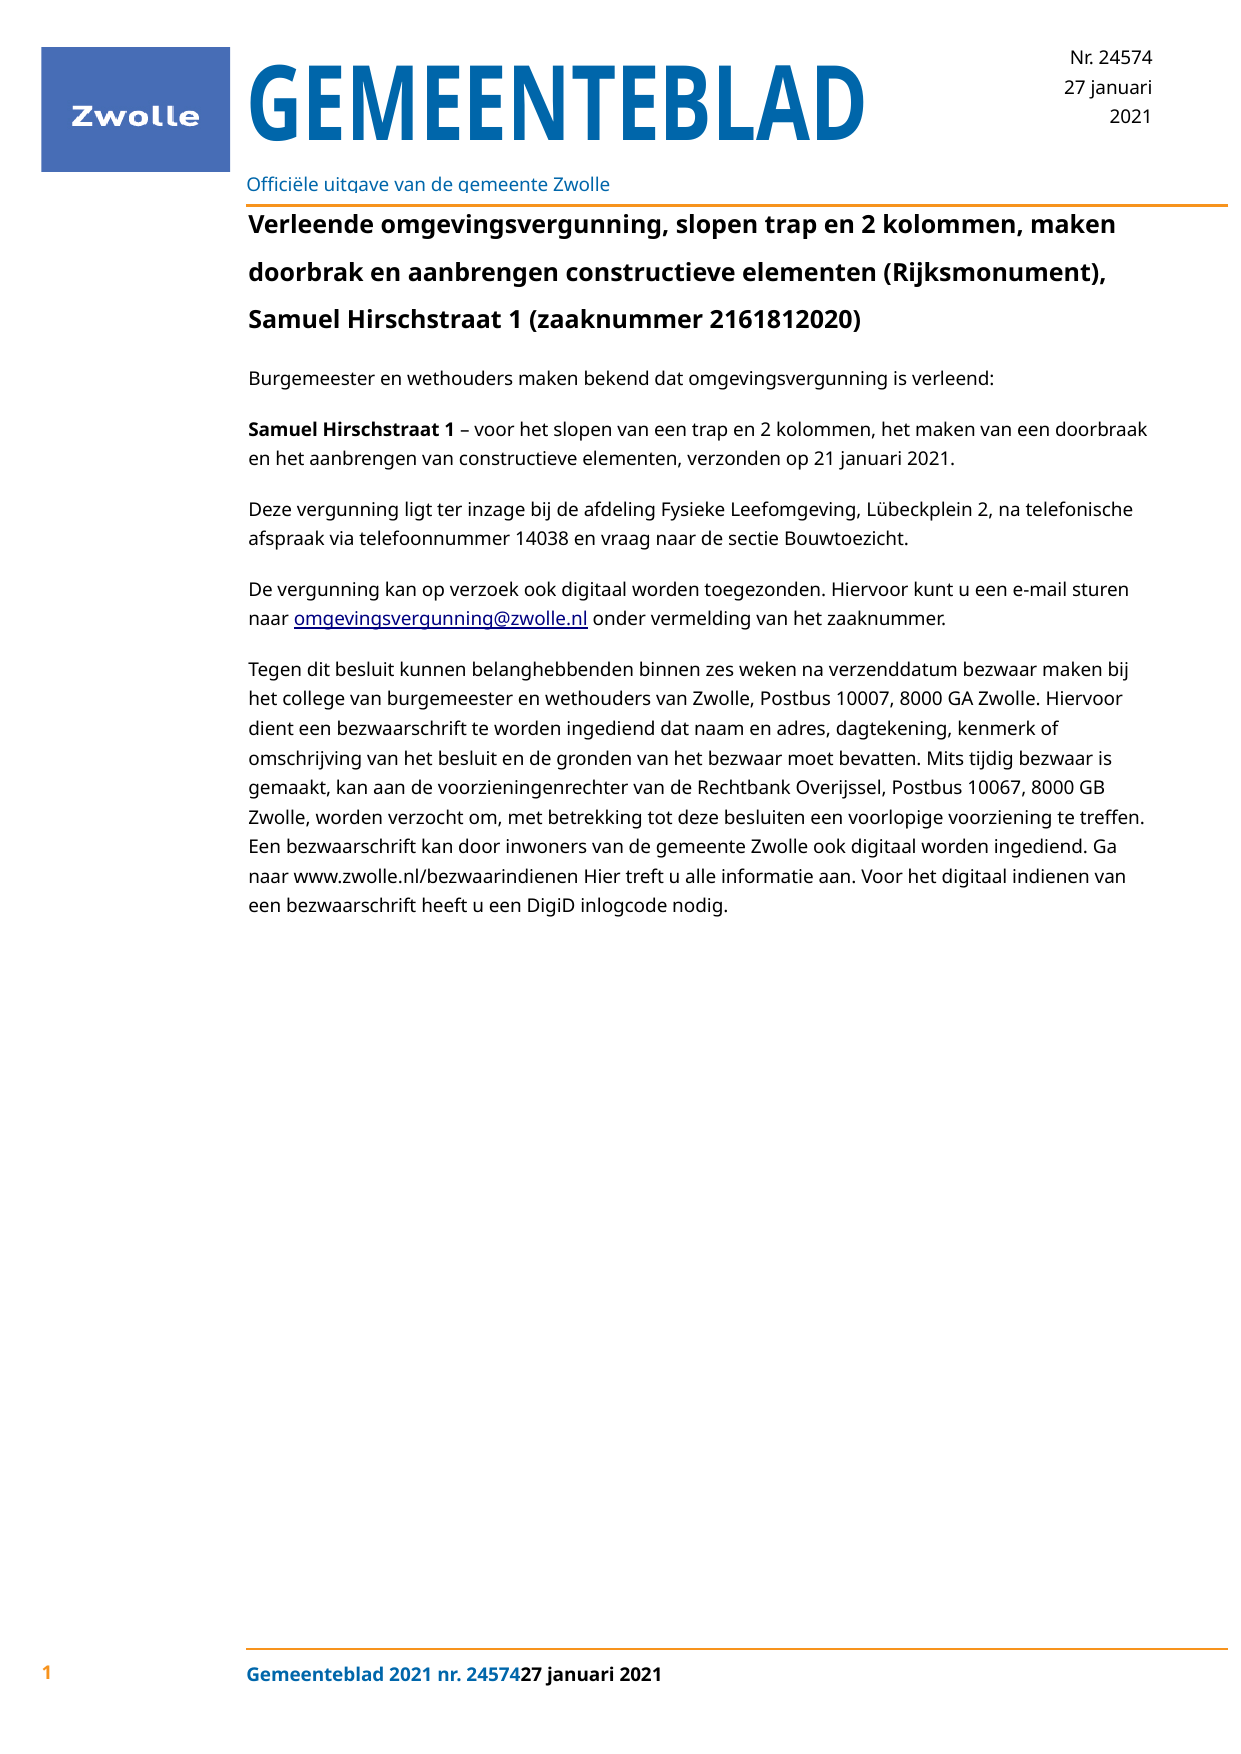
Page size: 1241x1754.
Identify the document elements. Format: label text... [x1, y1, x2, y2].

text Deze vergunning ligt ter inzage bij de afdeling Fysieke Leefomgeving, Lübeckplein 2, na telefonische afspraak via telefoonnummer 14038 en vraag naar de sectie Bouwtoezicht. [248, 496, 1152, 551]
text De vergunning kan op verzoek ook digitaal worden toegezonden. Hiervoor kunt u een e-mail sturen naar omgevingsvergunning@zwolle.nl onder vermelding van het zaaknummer. [248, 576, 1152, 631]
picture [41, 47, 231, 172]
text Verleende omgevingsvergunning, slopen trap en 2 kolommen, maken doorbrak en aanbrengen constructieve elementen (Rijksmonument), Samuel Hirschstraat 1 (zaaknummer 2161812020) [248, 207, 1152, 336]
text Tegen dit besluit kunnen belanghebbenden binnen zes weken na verzenddatum bezwaar maken bij het college van burgemeester en wethouders van Zwolle, Postbus 10007, 8000 GA Zwolle. Hiervoor dient een bezwaarschrift te worden ingediend dat naam en adres, dagtekening, kenmerk of omschrijving van het besluit en de gronden van het bezwaar moet bevatten. Mits tijdig bezwaar is gemaakt, kan aan de voorzieningenrechter van de Rechtbank Overijssel, Postbus 10067, 8000 GB Zwolle, worden verzocht om, met betrekking tot deze besluiten een voorlopige voorziening te treffen. Een bezwaarschrift kan door inwoners van de gemeente Zwolle ook digitaal worden ingediend. Ga naar www.zwolle.nl/bezwaarindienen Hier treft u alle informatie aan. Voor het digitaal indienen van een bezwaarschrift heeft u een DigiD inlogcode nodig. [248, 656, 1152, 918]
text Burgemeester en wethouders maken bekend dat omgevingsvergunning is verleend: [248, 366, 1152, 391]
text Samuel Hirschstraat 1 – voor het slopen van een trap en 2 kolommen, het maken van een doorbraak en het aanbrengen van constructieve elementen, verzonden op 21 januari 2021. [248, 416, 1152, 471]
